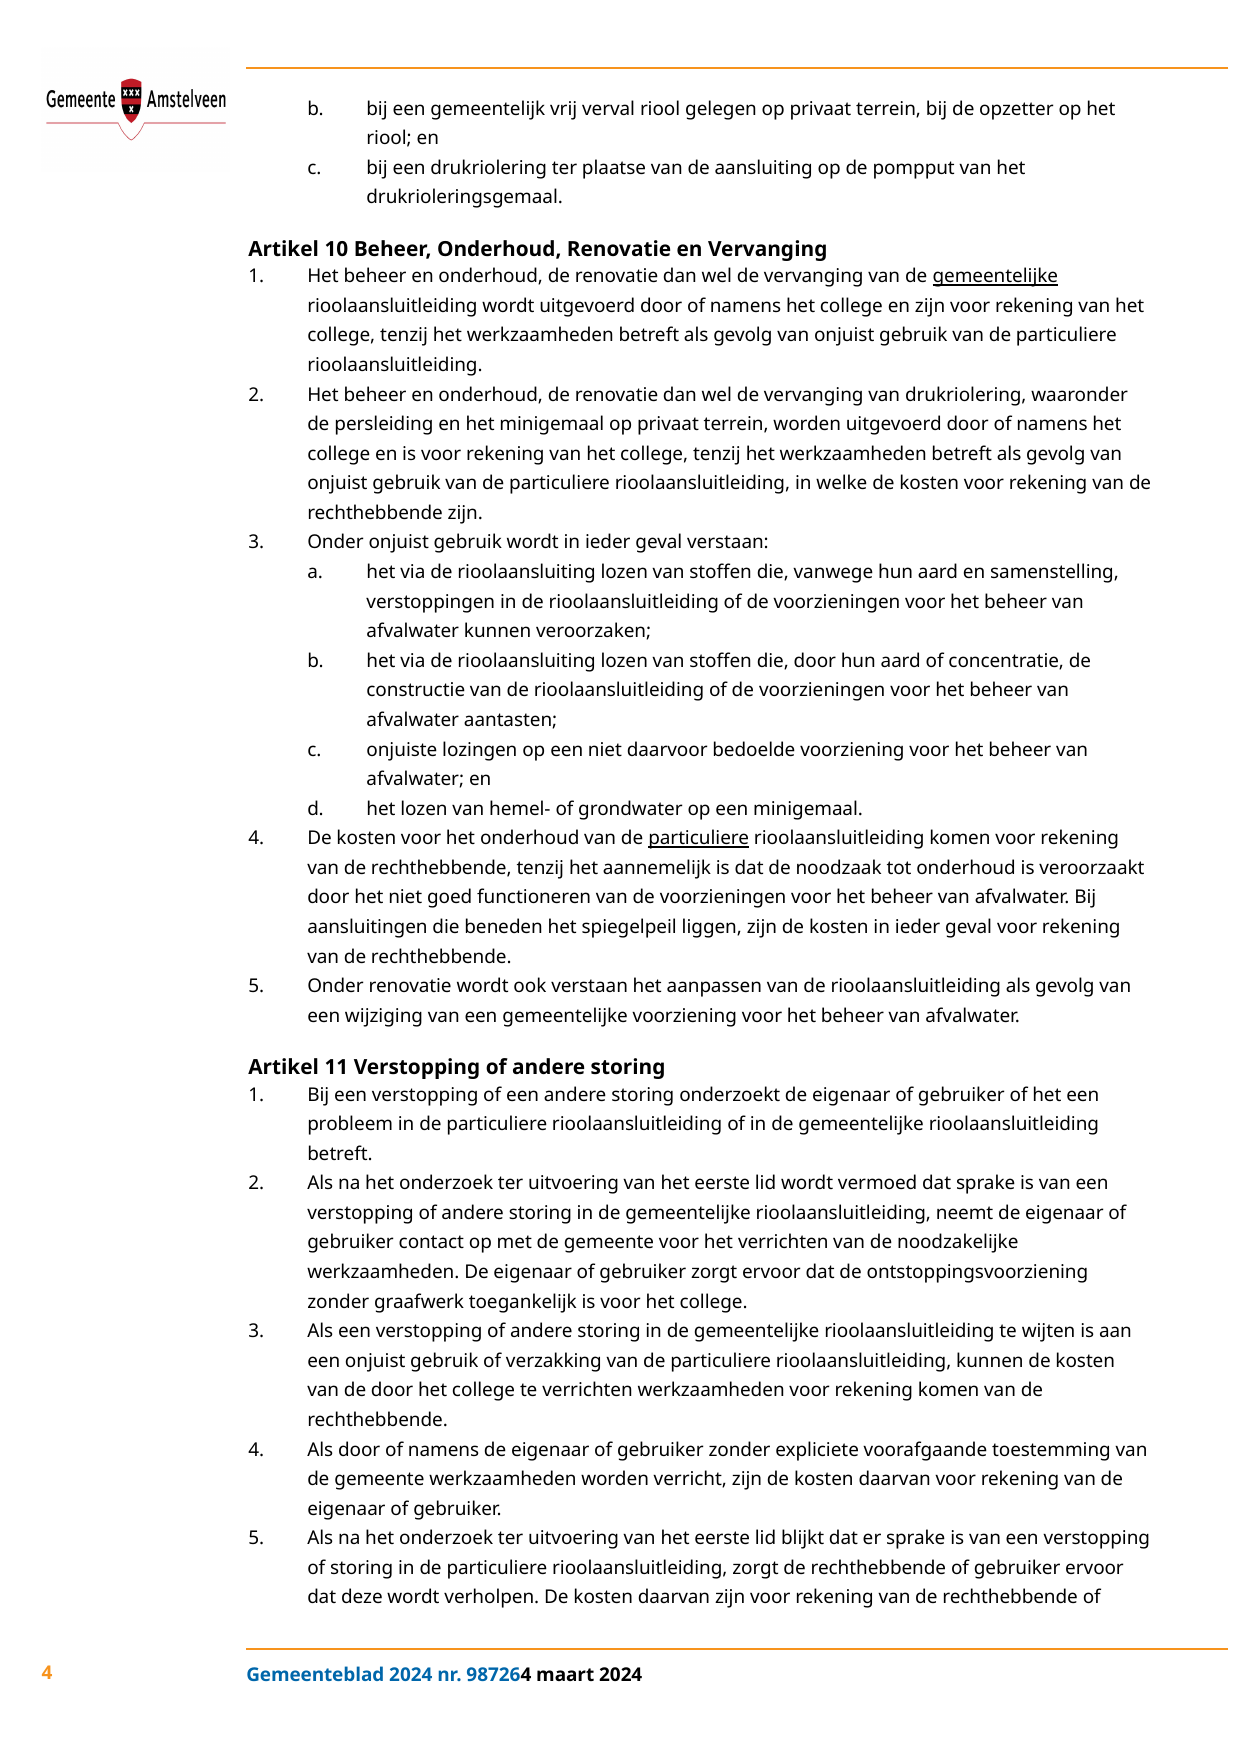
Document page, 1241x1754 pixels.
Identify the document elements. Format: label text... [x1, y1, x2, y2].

list Bij een verstopping of een andere storing onderzoekt de eigenaar of gebruiker of het een probleem in de particuliere rioolaansluitleiding of in de gemeentelijke rioolaansluitleiding betreft. [248, 1081, 1152, 1166]
text Artikel 10 Beheer, Onderhoud, Renovatie en Vervanging [248, 234, 1152, 262]
list De kosten voor het onderhoud van de particuliere rioolaansluitleiding komen voor rekening van de rechthebbende, tenzij het aannemelijk is dat de noodzaak tot onderhoud is veroorzaakt door het niet goed functioneren van de voorzieningen voor het beheer van afvalwater. Bij aansluitingen die beneden het spiegelpeil liggen, zijn de kosten in ieder geval voor rekening van de rechthebbende. [248, 824, 1152, 968]
list bij een drukriolering ter plaatse van de aansluiting op de pompput van het drukrioleringsgemaal. [307, 154, 1152, 209]
list Als een verstopping of andere storing in de gemeentelijke rioolaansluitleiding te wijten is aan een onjuist gebruik of verzakking van de particuliere rioolaansluitleiding, kunnen de kosten van de door het college te verrichten werkzaamheden voor rekening komen van de rechthebbende. [248, 1317, 1152, 1432]
list Het beheer en onderhoud, de renovatie dan wel de vervanging van drukriolering, waaronder de persleiding en het minigemaal op privaat terrein, worden uitgevoerd door of namens het college en is voor rekening van het college, tenzij het werkzaamheden betreft als gevolg van onjuist gebruik van de particuliere rioolaansluitleiding, in welke de kosten voor rekening van de rechthebbende zijn. [248, 381, 1152, 525]
list het via de rioolaansluiting lozen van stoffen die, vanwege hun aard en samenstelling, verstoppingen in de rioolaansluitleiding of de voorzieningen voor het beheer van afvalwater kunnen veroorzaken; [307, 558, 1152, 643]
text Artikel 11 Verstopping of andere storing [248, 1052, 1152, 1081]
list Onder onjuist gebruik wordt in ieder geval verstaan: [248, 529, 1152, 554]
list onjuiste lozingen op een niet daarvoor bedoelde voorziening voor het beheer van afvalwater; en [307, 736, 1152, 791]
picture [41, 47, 231, 172]
list het lozen van hemel- of grondwater op een minigemaal. [307, 795, 1152, 821]
list Het beheer en onderhoud, de renovatie dan wel de vervanging van de gemeentelijke rioolaansluitleiding wordt uitgevoerd door of namens het college en zijn voor rekening van het college, tenzij het werkzaamheden betreft als gevolg van onjuist gebruik van de particuliere rioolaansluitleiding. [248, 262, 1152, 377]
list Als door of namens de eigenaar of gebruiker zonder expliciete voorafgaande toestemming van de gemeente werkzaamheden worden verricht, zijn de kosten daarvan voor rekening van de eigenaar of gebruiker. [248, 1436, 1152, 1521]
list Als na het onderzoek ter uitvoering van het eerste lid wordt vermoed dat sprake is van een verstopping of andere storing in de gemeentelijke rioolaansluitleiding, neemt de eigenaar of gebruiker contact op met de gemeente voor het verrichten van de noodzakelijke werkzaamheden. De eigenaar of gebruiker zorgt ervoor dat de ontstoppingsvoorziening zonder graafwerk toegankelijk is voor het college. [248, 1169, 1152, 1314]
list Als na het onderzoek ter uitvoering van het eerste lid blijkt dat er sprake is van een verstopping of storing in de particuliere rioolaansluitleiding, zorgt de rechthebbende of gebruiker ervoor dat deze wordt verholpen. De kosten daarvan zijn voor rekening van de rechthebbende of [248, 1524, 1152, 1609]
list bij een gemeentelijk vrij verval riool gelegen op privaat terrein, bij de opzetter op het riool; en [307, 95, 1152, 150]
list Onder renovatie wordt ook verstaan het aanpassen van de rioolaansluitleiding als gevolg van een wijziging van een gemeentelijke voorziening voor het beheer van afvalwater. [248, 972, 1152, 1028]
list het via de rioolaansluiting lozen van stoffen die, door hun aard of concentratie, de constructie van de rioolaansluitleiding of de voorzieningen voor het beheer van afvalwater aantasten; [307, 647, 1152, 732]
